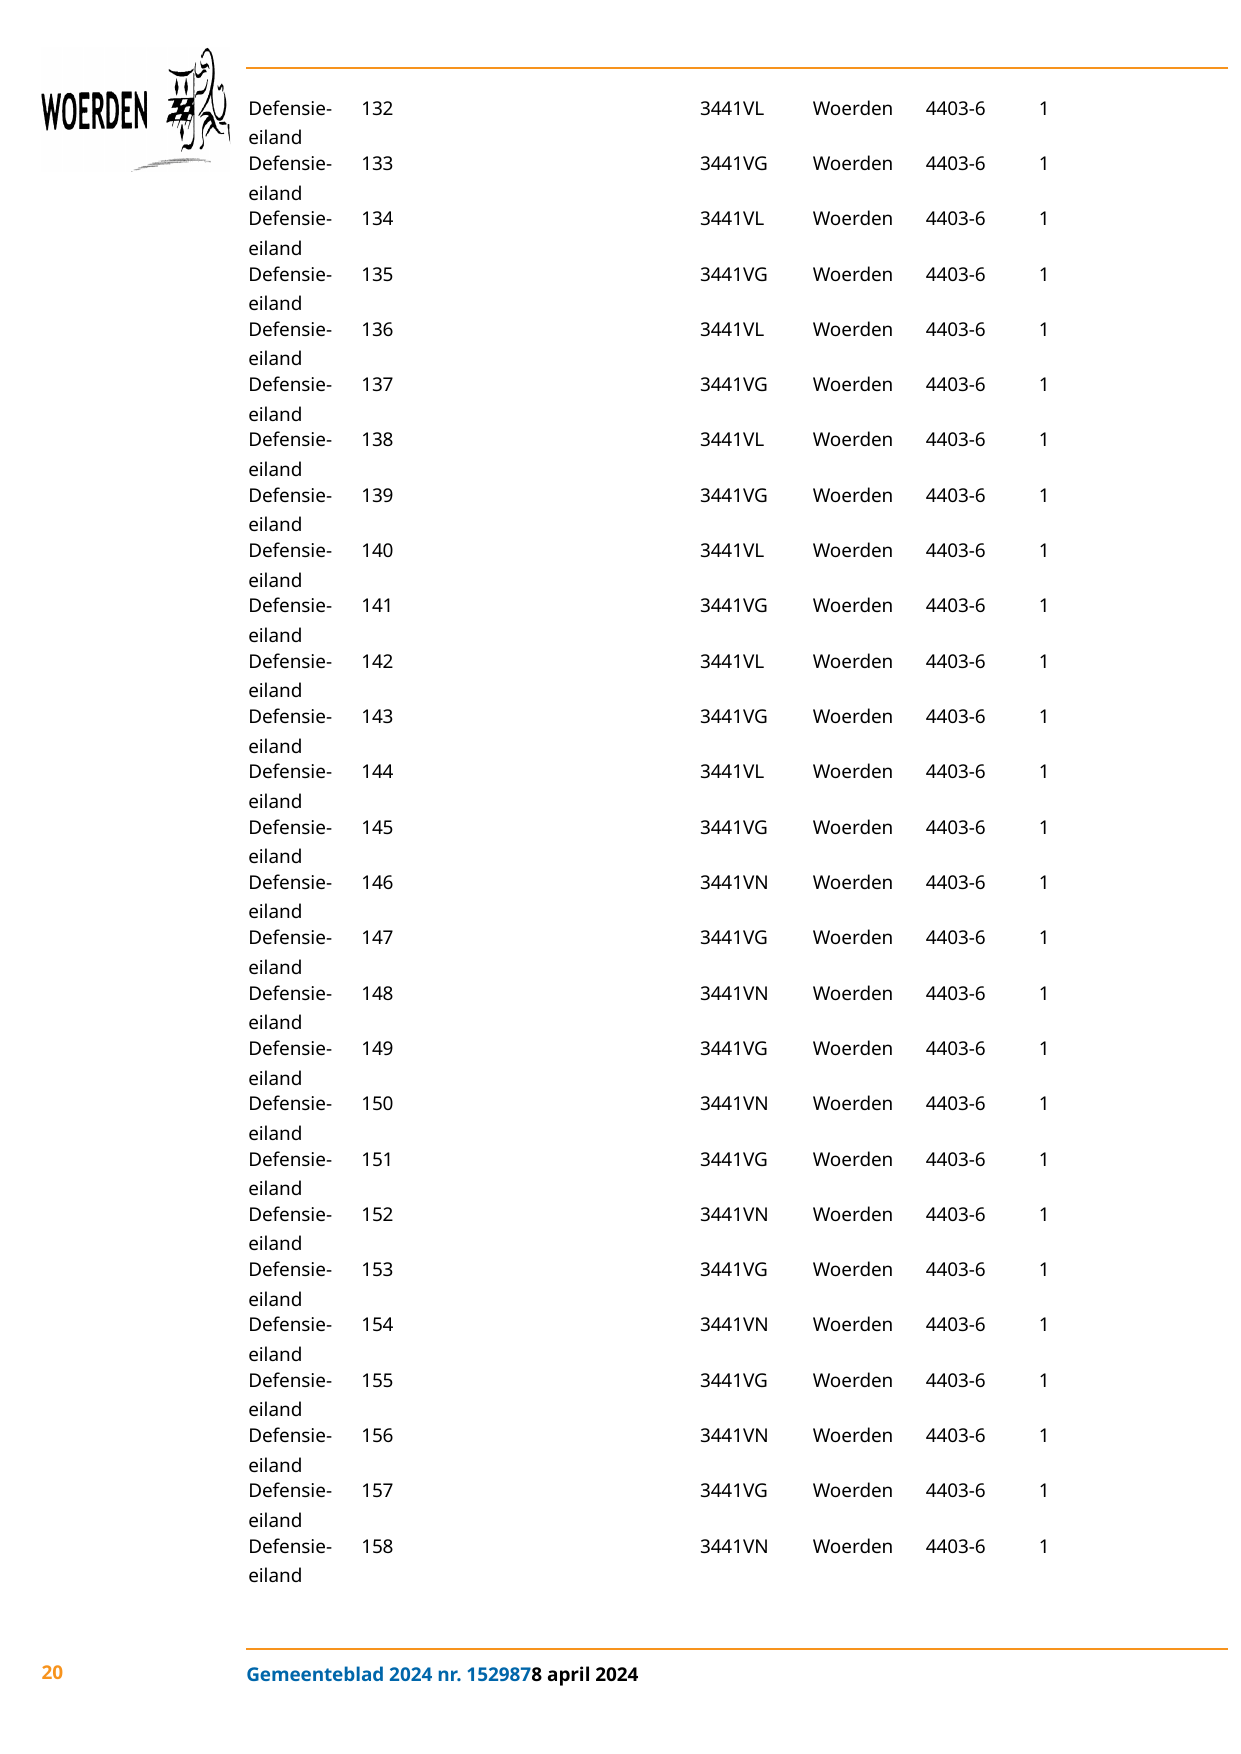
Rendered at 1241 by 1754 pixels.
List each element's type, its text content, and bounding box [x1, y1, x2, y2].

table_cell 149 [361, 1035, 474, 1090]
table_cell [474, 869, 587, 924]
table_cell 151 [361, 1146, 474, 1201]
table_cell Woerden [813, 869, 926, 924]
table_cell 3441VG [700, 371, 813, 427]
table_cell Defensie-eiland [248, 150, 361, 205]
table_cell 1 [1039, 1478, 1152, 1533]
table_cell 4403-6 [926, 648, 1038, 703]
table_cell [474, 980, 587, 1035]
table_cell [587, 316, 700, 371]
table_cell [474, 593, 587, 648]
table_cell 4403-6 [926, 814, 1038, 869]
table_cell 1 [1039, 427, 1152, 482]
table_cell [474, 1035, 587, 1090]
table_cell Defensie-eiland [248, 1367, 361, 1422]
table_cell [474, 1367, 587, 1422]
table_cell 3441VN [700, 869, 813, 924]
table_cell 1 [1039, 1035, 1152, 1090]
table_cell [587, 1367, 700, 1422]
table_cell [474, 371, 587, 427]
table_cell Defensie-eiland [248, 371, 361, 427]
table_cell 3441VN [700, 1201, 813, 1256]
table_cell Woerden [813, 759, 926, 814]
table_cell 1 [1039, 537, 1152, 593]
table_cell 4403-6 [926, 1146, 1038, 1201]
table_cell 158 [361, 1533, 474, 1588]
table_cell 4403-6 [926, 980, 1038, 1035]
table_cell 1 [1039, 205, 1152, 261]
table_cell Defensie-eiland [248, 1478, 361, 1533]
table_cell [587, 703, 700, 758]
table_cell Defensie-eiland [248, 593, 361, 648]
table_cell 3441VG [700, 703, 813, 758]
table_cell [587, 1422, 700, 1478]
table_cell 4403-6 [926, 150, 1038, 205]
table_cell 156 [361, 1422, 474, 1478]
table_cell 4403-6 [926, 537, 1038, 593]
table_cell [587, 261, 700, 316]
table_cell Defensie-eiland [248, 814, 361, 869]
table_cell 3441VG [700, 1256, 813, 1312]
table_cell Woerden [813, 427, 926, 482]
table_cell 4403-6 [926, 1422, 1038, 1478]
table_cell 139 [361, 482, 474, 537]
table_cell 3441VL [700, 95, 813, 150]
table_cell Defensie-eiland [248, 759, 361, 814]
table_cell 1 [1039, 1090, 1152, 1146]
table_cell [474, 1201, 587, 1256]
table_cell Defensie-eiland [248, 95, 361, 150]
table_cell Woerden [813, 1367, 926, 1422]
table_cell 3441VL [700, 205, 813, 261]
table_cell 146 [361, 869, 474, 924]
table_cell Defensie-eiland [248, 1201, 361, 1256]
table_cell 1 [1039, 150, 1152, 205]
table_cell [474, 316, 587, 371]
table_cell Woerden [813, 1422, 926, 1478]
table_cell Woerden [813, 1478, 926, 1533]
table_cell 152 [361, 1201, 474, 1256]
table_cell [587, 1256, 700, 1312]
table_cell 140 [361, 537, 474, 593]
table_cell [474, 648, 587, 703]
table_cell Defensie-eiland [248, 316, 361, 371]
table_cell 3441VL [700, 648, 813, 703]
table_cell [474, 759, 587, 814]
table_cell Defensie-eiland [248, 261, 361, 316]
table_cell 143 [361, 703, 474, 758]
table_cell 4403-6 [926, 1256, 1038, 1312]
table_cell 3441VG [700, 1035, 813, 1090]
table_cell 4403-6 [926, 1367, 1038, 1422]
table_cell 1 [1039, 1422, 1152, 1478]
table_cell 3441VN [700, 1312, 813, 1367]
table_cell 3441VN [700, 1090, 813, 1146]
table_cell 155 [361, 1367, 474, 1422]
table_cell [474, 205, 587, 261]
table_cell [474, 537, 587, 593]
table_cell [587, 537, 700, 593]
table_cell Defensie-eiland [248, 427, 361, 482]
table_cell Defensie-eiland [248, 648, 361, 703]
table_cell 3441VG [700, 1478, 813, 1533]
table_cell 1 [1039, 1201, 1152, 1256]
table_cell 4403-6 [926, 261, 1038, 316]
table_cell Defensie-eiland [248, 1312, 361, 1367]
table_cell 138 [361, 427, 474, 482]
table_cell [474, 1090, 587, 1146]
table_cell 4403-6 [926, 869, 1038, 924]
table_cell 137 [361, 371, 474, 427]
table_cell [474, 1256, 587, 1312]
table_cell 4403-6 [926, 205, 1038, 261]
table_cell 145 [361, 814, 474, 869]
table_cell 3441VG [700, 925, 813, 980]
table_cell [587, 925, 700, 980]
table_cell Defensie-eiland [248, 703, 361, 758]
table_cell 4403-6 [926, 95, 1038, 150]
table_cell Woerden [813, 1533, 926, 1588]
table_cell [474, 1422, 587, 1478]
table_cell 4403-6 [926, 1533, 1038, 1588]
table_cell 4403-6 [926, 1312, 1038, 1367]
table_cell Defensie-eiland [248, 1146, 361, 1201]
table_cell 3441VN [700, 1533, 813, 1588]
table_cell [587, 482, 700, 537]
table_cell Woerden [813, 925, 926, 980]
table_cell 4403-6 [926, 482, 1038, 537]
table_cell 1 [1039, 371, 1152, 427]
table_cell 1 [1039, 869, 1152, 924]
table_cell 1 [1039, 593, 1152, 648]
table_cell 3441VL [700, 759, 813, 814]
table_cell [474, 150, 587, 205]
table_cell [474, 925, 587, 980]
table_cell 144 [361, 759, 474, 814]
table_cell 153 [361, 1256, 474, 1312]
table_cell Woerden [813, 703, 926, 758]
table_cell 1 [1039, 1312, 1152, 1367]
table_cell Defensie-eiland [248, 482, 361, 537]
table_cell Woerden [813, 1035, 926, 1090]
table_cell [587, 427, 700, 482]
table_cell 3441VN [700, 1422, 813, 1478]
table_cell 4403-6 [926, 593, 1038, 648]
table_cell Woerden [813, 205, 926, 261]
table_cell Woerden [813, 814, 926, 869]
table_cell 133 [361, 150, 474, 205]
table_cell [474, 1312, 587, 1367]
table_cell [587, 814, 700, 869]
table_cell Woerden [813, 261, 926, 316]
table_cell [587, 1146, 700, 1201]
table_cell 1 [1039, 980, 1152, 1035]
table_cell 4403-6 [926, 759, 1038, 814]
table_cell Defensie-eiland [248, 1256, 361, 1312]
table_cell [474, 814, 587, 869]
table_cell 142 [361, 648, 474, 703]
table_cell Woerden [813, 1256, 926, 1312]
table_cell 1 [1039, 1256, 1152, 1312]
table_cell 1 [1039, 1146, 1152, 1201]
table_cell [474, 1478, 587, 1533]
table_cell 150 [361, 1090, 474, 1146]
table_cell 4403-6 [926, 1090, 1038, 1146]
table_cell 1 [1039, 814, 1152, 869]
table_cell 3441VG [700, 814, 813, 869]
table_cell 154 [361, 1312, 474, 1367]
table_cell [474, 1533, 587, 1588]
table_cell 1 [1039, 316, 1152, 371]
table_cell Woerden [813, 371, 926, 427]
table_cell 157 [361, 1478, 474, 1533]
table_cell 4403-6 [926, 1035, 1038, 1090]
table_cell 3441VG [700, 261, 813, 316]
table_cell 1 [1039, 1367, 1152, 1422]
table_cell 1 [1039, 925, 1152, 980]
table_cell [587, 150, 700, 205]
table_cell Defensie-eiland [248, 869, 361, 924]
table_cell 4403-6 [926, 316, 1038, 371]
table_cell [587, 593, 700, 648]
table_cell [587, 980, 700, 1035]
table_cell Defensie-eiland [248, 1090, 361, 1146]
table_cell 3441VG [700, 1367, 813, 1422]
table_cell Defensie-eiland [248, 1422, 361, 1478]
table_cell Woerden [813, 1146, 926, 1201]
table_cell 1 [1039, 1533, 1152, 1588]
table_cell Woerden [813, 95, 926, 150]
table_cell [474, 261, 587, 316]
table_cell [587, 1533, 700, 1588]
table_cell Woerden [813, 537, 926, 593]
table_cell 3441VG [700, 482, 813, 537]
table_cell 4403-6 [926, 925, 1038, 980]
table_cell [474, 482, 587, 537]
table_cell 3441VG [700, 150, 813, 205]
table_cell Defensie-eiland [248, 980, 361, 1035]
table_cell Woerden [813, 482, 926, 537]
table_cell 1 [1039, 759, 1152, 814]
table_cell [474, 427, 587, 482]
table_cell 3441VG [700, 593, 813, 648]
table_cell Defensie-eiland [248, 1035, 361, 1090]
table_cell [587, 371, 700, 427]
table_cell Defensie-eiland [248, 205, 361, 261]
table_cell Woerden [813, 593, 926, 648]
table_cell 4403-6 [926, 703, 1038, 758]
table_cell 132 [361, 95, 474, 150]
table_cell [587, 648, 700, 703]
table_cell [474, 703, 587, 758]
table_cell 4403-6 [926, 1478, 1038, 1533]
table_cell 3441VL [700, 316, 813, 371]
table_cell [587, 1035, 700, 1090]
table_cell 136 [361, 316, 474, 371]
table_cell 147 [361, 925, 474, 980]
picture [41, 47, 231, 172]
table_cell 3441VL [700, 537, 813, 593]
table_cell 148 [361, 980, 474, 1035]
table_cell 1 [1039, 482, 1152, 537]
table_cell Woerden [813, 1312, 926, 1367]
table_cell [587, 95, 700, 150]
table_cell Woerden [813, 1201, 926, 1256]
table_cell 1 [1039, 261, 1152, 316]
table_cell 4403-6 [926, 1201, 1038, 1256]
table_cell 3441VN [700, 980, 813, 1035]
table_cell [587, 1478, 700, 1533]
table_cell [474, 95, 587, 150]
table_cell 3441VL [700, 427, 813, 482]
table_cell 134 [361, 205, 474, 261]
table_cell Defensie-eiland [248, 537, 361, 593]
table_cell Woerden [813, 150, 926, 205]
table_cell Woerden [813, 648, 926, 703]
table_cell 141 [361, 593, 474, 648]
table_cell Defensie-eiland [248, 925, 361, 980]
table_cell [587, 1312, 700, 1367]
table_cell [587, 205, 700, 261]
table_cell [587, 759, 700, 814]
table_cell 1 [1039, 648, 1152, 703]
table_cell Woerden [813, 316, 926, 371]
table_cell [587, 1201, 700, 1256]
table_cell 4403-6 [926, 371, 1038, 427]
table_cell 1 [1039, 703, 1152, 758]
table_cell 3441VG [700, 1146, 813, 1201]
table_cell [587, 869, 700, 924]
table_cell [587, 1090, 700, 1146]
table_cell Woerden [813, 980, 926, 1035]
table_cell Defensie-eiland [248, 1533, 361, 1588]
table_cell 4403-6 [926, 427, 1038, 482]
table_cell 1 [1039, 95, 1152, 150]
table_cell 135 [361, 261, 474, 316]
table_cell [474, 1146, 587, 1201]
table_cell Woerden [813, 1090, 926, 1146]
